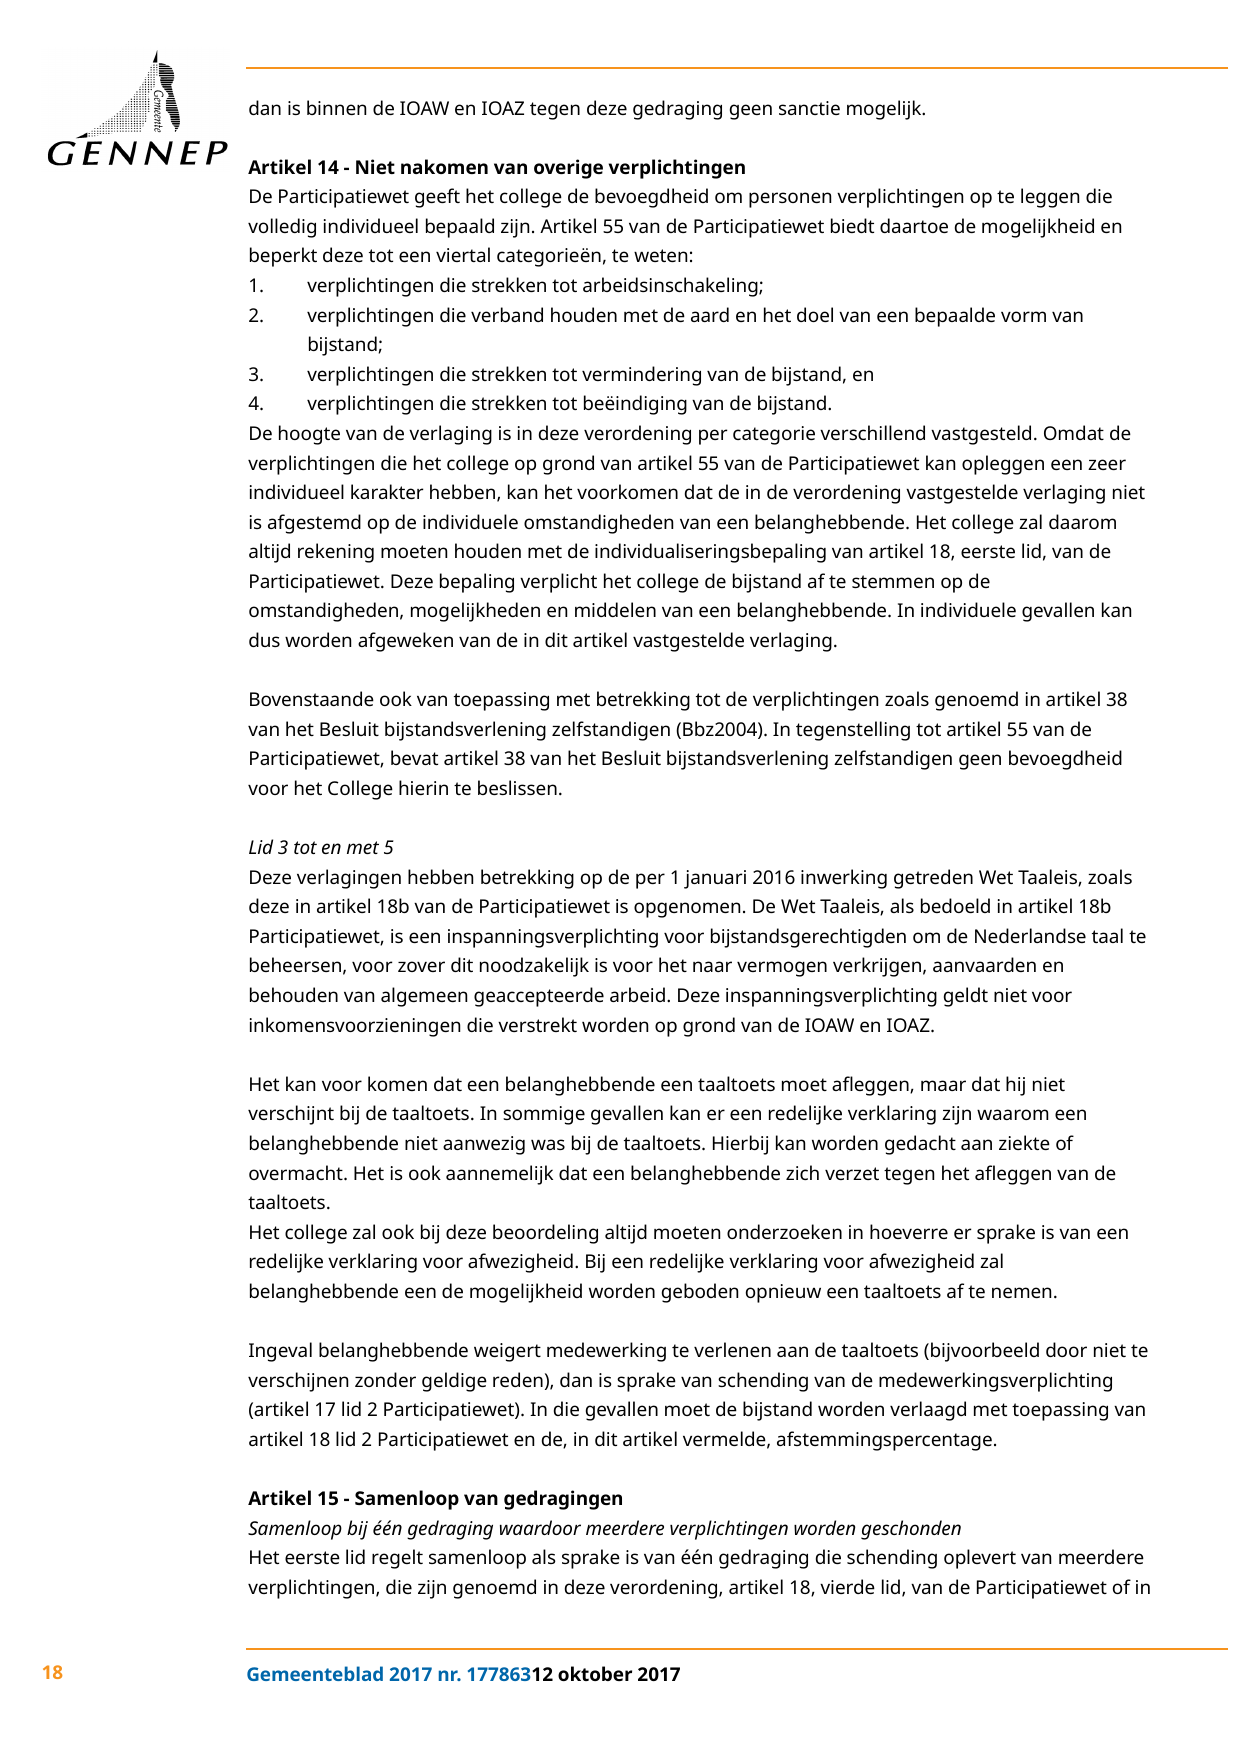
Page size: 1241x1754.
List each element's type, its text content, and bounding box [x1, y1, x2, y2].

text Het college zal ook bij deze beoordeling altijd moeten onderzoeken in hoeverre er sprake is van een redelijke verklaring voor afwezigheid. Bij een redelijke verklaring voor afwezigheid zal belanghebbende een de mogelijkheid worden geboden opnieuw een taaltoets af te nemen. [248, 1219, 1152, 1304]
list verplichtingen die verband houden met de aard en het doel van een bepaalde vorm van bijstand; [248, 302, 1152, 357]
text De hoogte van de verlaging is in deze verordening per categorie verschillend vastgesteld. Omdat de verplichtingen die het college op grond van artikel 55 van de Participatiewet kan opleggen een zeer individueel karakter hebben, kan het voorkomen dat de in de verordening vastgestelde verlaging niet is afgestemd op de individuele omstandigheden van een belanghebbende. Het college zal daarom altijd rekening moeten houden met de individualiseringsbepaling van artikel 18, eerste lid, van de Participatiewet. Deze bepaling verplicht het college de bijstand af te stemmen op de omstandigheden, mogelijkheden en middelen van een belanghebbende. In individuele gevallen kan dus worden afgeweken van de in dit artikel vastgestelde verlaging. [248, 420, 1152, 653]
text Artikel 15 - Samenloop van gedragingen [248, 1485, 1152, 1511]
text Ingeval belanghebbende weigert medewerking te verlenen aan de taaltoets (bijvoorbeeld door niet te verschijnen zonder geldige reden), dan is sprake van schending van de medewerkingsverplichting (artikel 17 lid 2 Participatiewet). In die gevallen moet de bijstand worden verlaagd met toepassing van artikel 18 lid 2 Participatiewet en de, in dit artikel vermelde, afstemmingspercentage. [248, 1337, 1152, 1452]
text Artikel 14 - Niet nakomen van overige verplichtingen [248, 154, 1152, 180]
text Bovenstaande ook van toepassing met betrekking tot de verplichtingen zoals genoemd in artikel 38 van het Besluit bijstandsverlening zelfstandigen (Bbz2004). In tegenstelling tot artikel 55 van de Participatiewet, bevat artikel 38 van het Besluit bijstandsverlening zelfstandigen geen bevoegdheid voor het College hierin te beslissen. [248, 686, 1152, 801]
text - dan is binnen de IOAW en IOAZ tegen deze gedraging geen sanctie mogelijk. [248, 95, 1152, 121]
text Het eerste lid regelt samenloop als sprake is van één gedraging die schending oplevert van meerdere verplichtingen, die zijn genoemd in deze verordening, artikel 18, vierde lid, van de Participatiewet of in [248, 1544, 1152, 1600]
text Het kan voor komen dat een belanghebbende een taaltoets moet afleggen, maar dat hij niet verschijnt bij de taaltoets. In sommige gevallen kan er een redelijke verklaring zijn waarom een belanghebbende niet aanwezig was bij de taaltoets. Hierbij kan worden gedacht aan ziekte of overmacht. Het is ook aannemelijk dat een belanghebbende zich verzet tegen het afleggen van de taaltoets. [248, 1071, 1152, 1215]
list verplichtingen die strekken tot vermindering van de bijstand, en [248, 361, 1152, 387]
picture [41, 47, 231, 172]
text De Participatiewet geeft het college de bevoegdheid om personen verplichtingen op te leggen die volledig individueel bepaald zijn. Artikel 55 van de Participatiewet biedt daartoe de mogelijkheid en beperkt deze tot een viertal categorieën, te weten: [248, 183, 1152, 268]
text Lid 3 tot en met 5 [248, 834, 1152, 860]
list verplichtingen die strekken tot arbeidsinschakeling; [248, 272, 1152, 298]
text Deze verlagingen hebben betrekking op de per 1 januari 2016 inwerking getreden Wet Taaleis, zoals deze in artikel 18b van de Participatiewet is opgenomen. De Wet Taaleis, als bedoeld in artikel 18b Participatiewet, is een inspanningsverplichting voor bijstandsgerechtigden om de Nederlandse taal te beheersen, voor zover dit noodzakelijk is voor het naar vermogen verkrijgen, aanvaarden en behouden van algemeen geaccepteerde arbeid. Deze inspanningsverplichting geldt niet voor inkomensvoorzieningen die verstrekt worden op grond van de IOAW en IOAZ. [248, 864, 1152, 1038]
list verplichtingen die strekken tot beëindiging van de bijstand. [248, 391, 1152, 416]
text Samenloop bij één gedraging waardoor meerdere verplichtingen worden geschonden [248, 1515, 1152, 1541]
